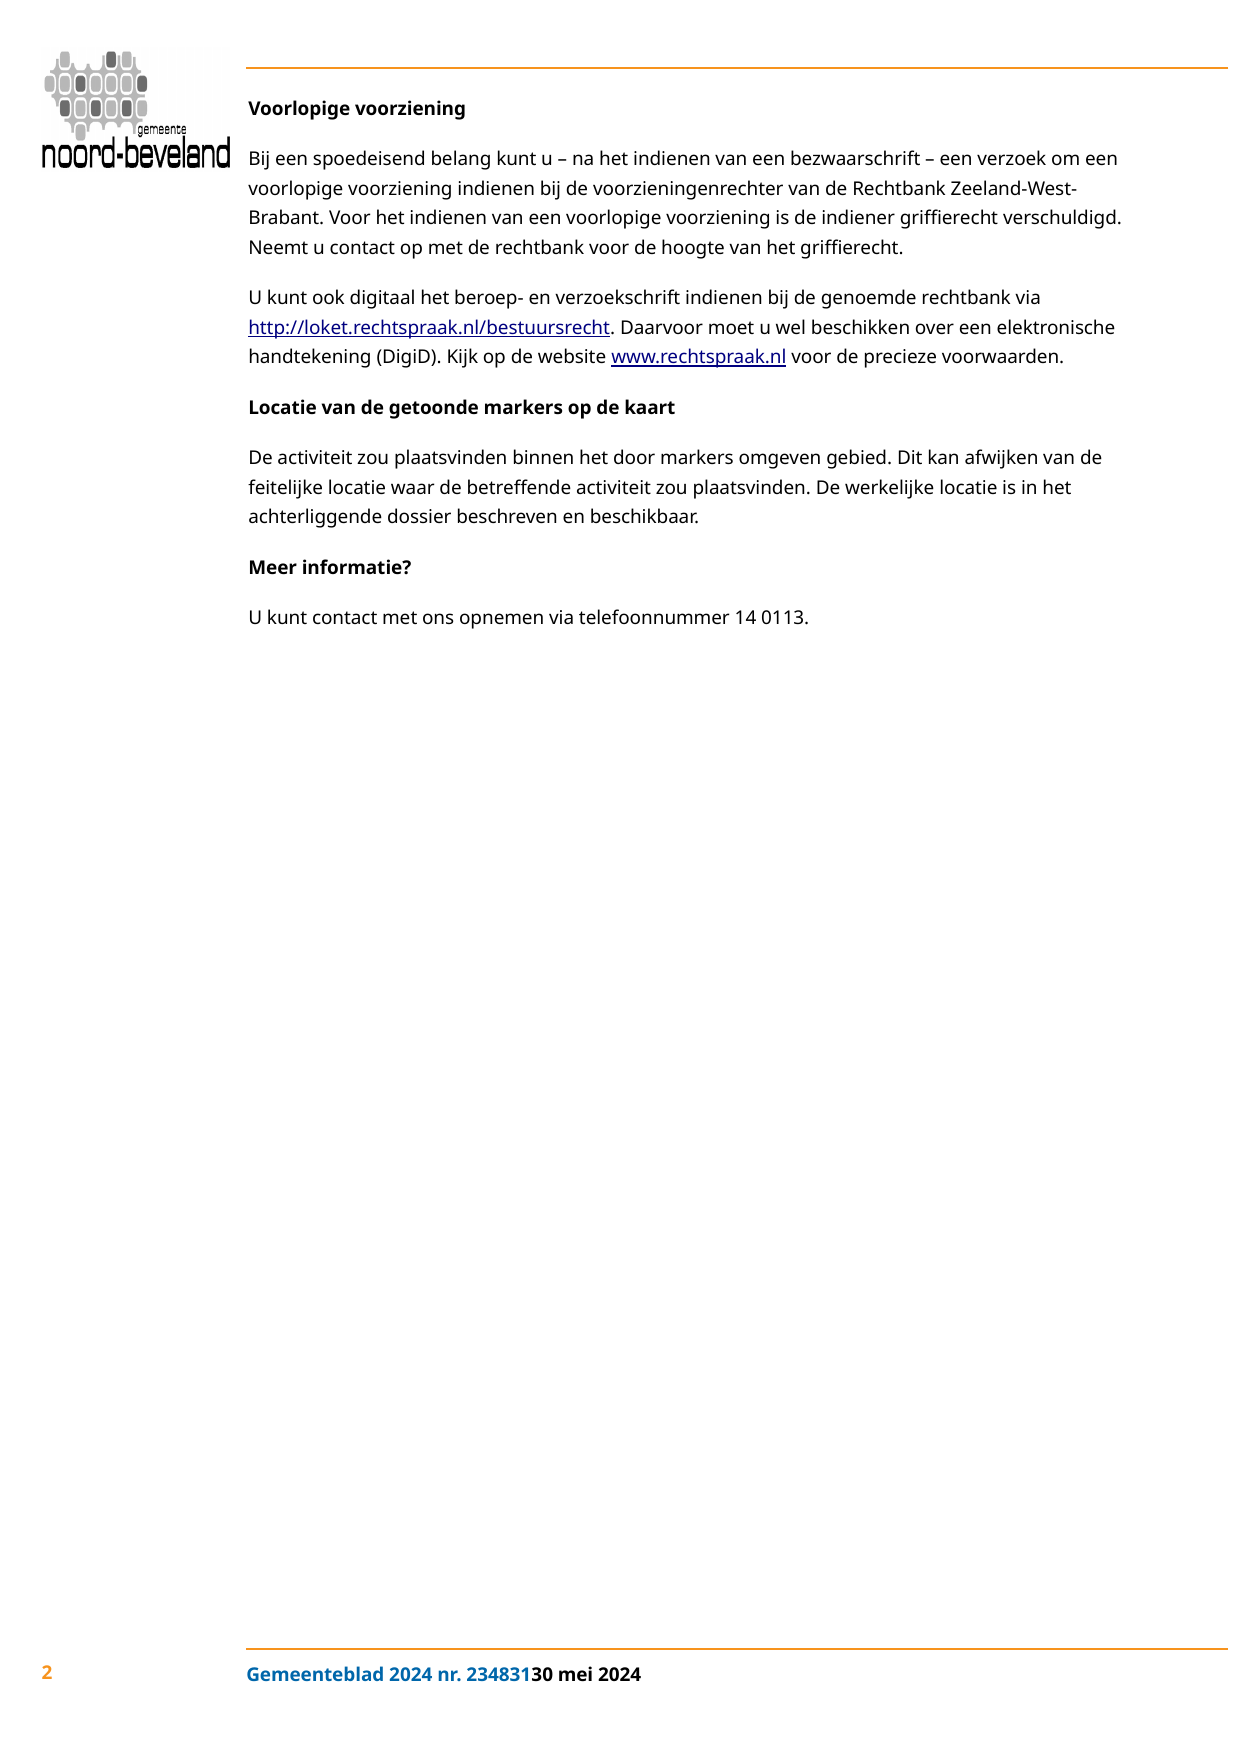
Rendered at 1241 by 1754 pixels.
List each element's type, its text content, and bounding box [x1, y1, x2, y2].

text U kunt ook digitaal het beroep- en verzoekschrift indienen bij de genoemde rechtbank via http://loket.rechtspraak.nl/bestuursrecht. Daarvoor moet u wel beschikken over een elektronische handtekening (DigiD). Kijk op de website www.rechtspraak.nl voor de precieze voorwaarden. [248, 284, 1152, 369]
text Meer informatie? [248, 554, 1152, 580]
text Locatie van de getoonde markers op de kaart [248, 394, 1152, 420]
text U kunt contact met ons opnemen via telefoonnummer 14 0113. [248, 604, 1152, 630]
picture [41, 47, 231, 172]
text Voorlopige voorziening [248, 95, 1152, 121]
text De activiteit zou plaatsvinden binnen het door markers omgeven gebied. Dit kan afwijken van de feitelijke locatie waar de betreffende activiteit zou plaatsvinden. De werkelijke locatie is in het achterliggende dossier beschreven en beschikbaar. [248, 444, 1152, 529]
text Bij een spoedeisend belang kunt u – na het indienen van een bezwaarschrift – een verzoek om een voorlopige voorziening indienen bij de voorzieningenrechter van de Rechtbank Zeeland-West-Brabant. Voor het indienen van een voorlopige voorziening is de indiener griffierecht verschuldigd. Neemt u contact op met de rechtbank voor de hoogte van het griffierecht. [248, 145, 1152, 260]
